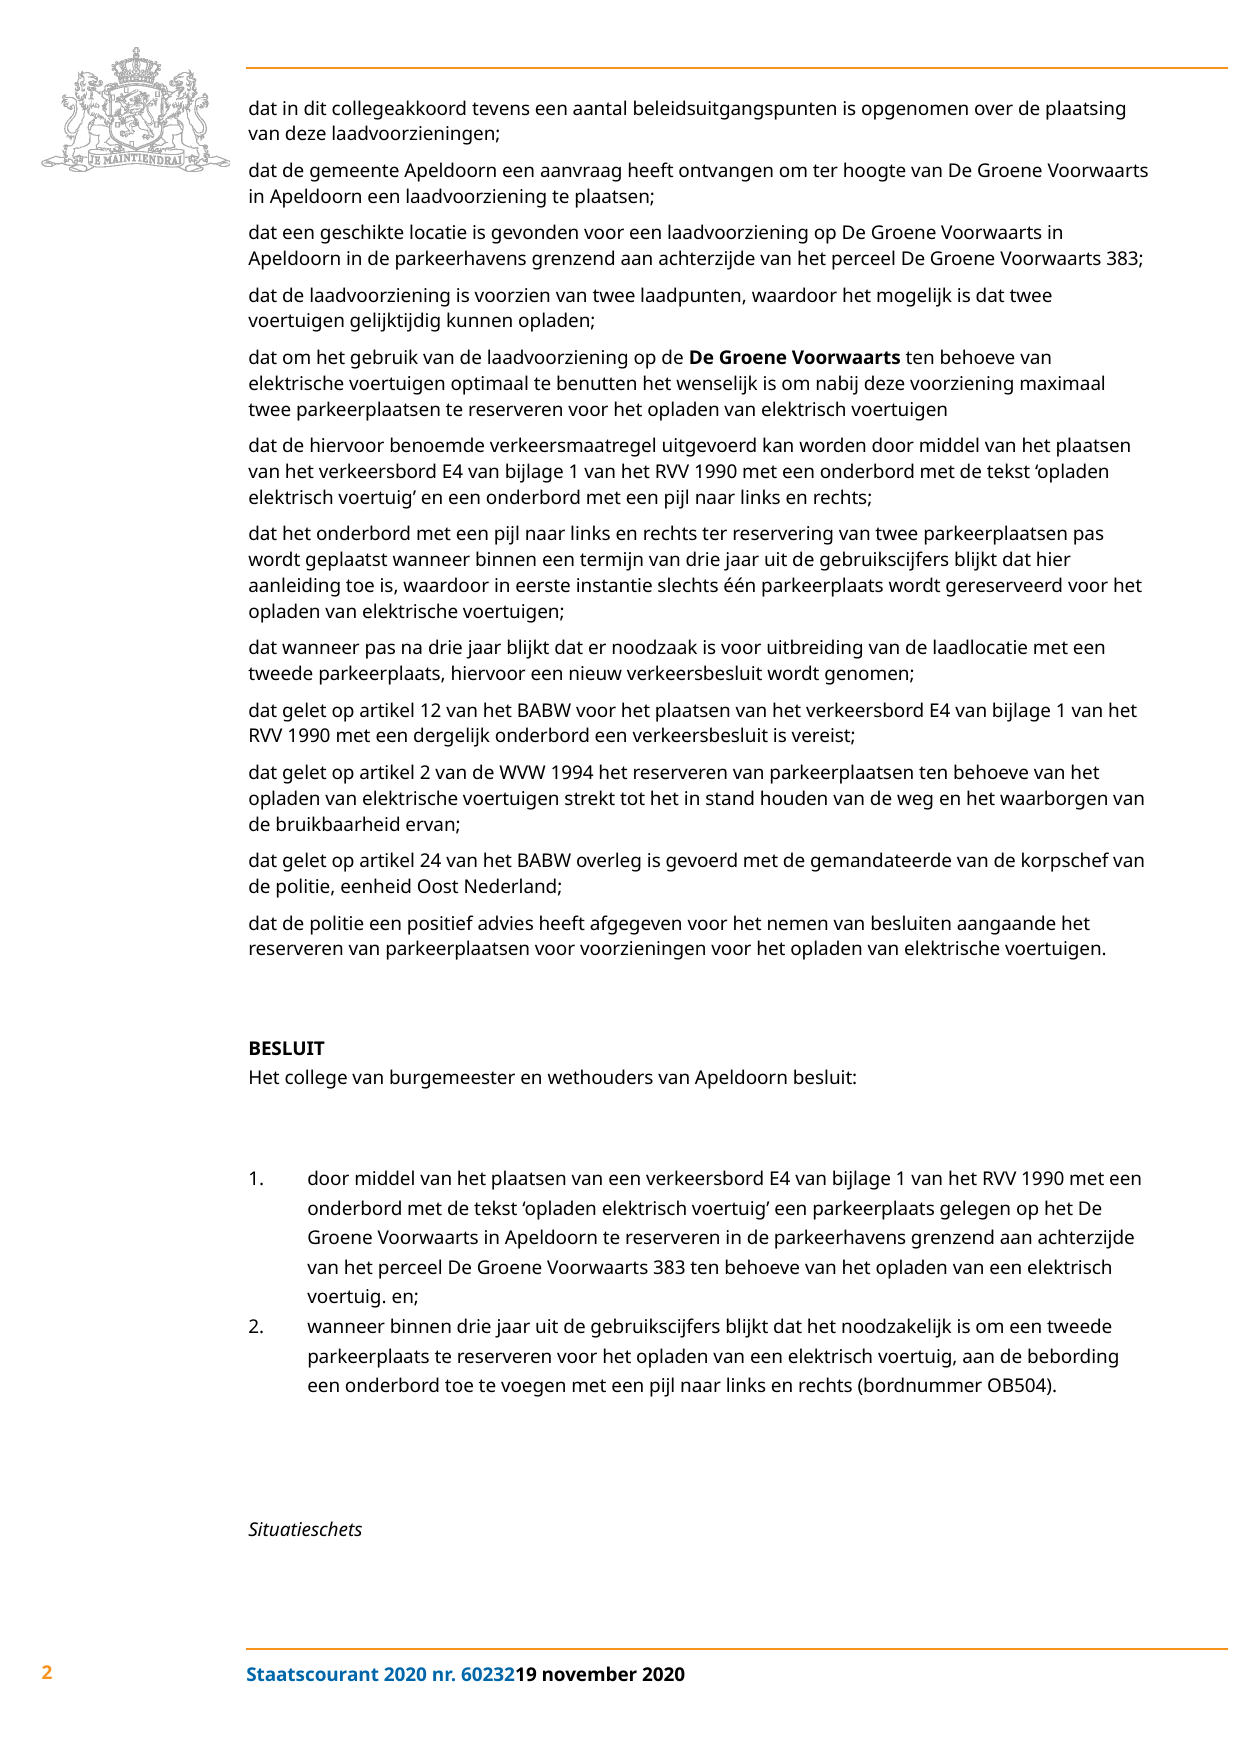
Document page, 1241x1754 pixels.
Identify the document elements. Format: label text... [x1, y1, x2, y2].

text BESLUIT [248, 1035, 1152, 1061]
text dat wanneer pas na drie jaar blijkt dat er noodzaak is voor uitbreiding van de laadlocatie met een tweede parkeerplaats, hiervoor een nieuw verkeersbesluit wordt genomen; [248, 634, 1152, 686]
text dat gelet op artikel 2 van de WVW 1994 het reserveren van parkeerplaatsen ten behoeve van het opladen van elektrische voertuigen strekt tot het in stand houden van de weg en het waarborgen van de bruikbaarheid ervan; [248, 759, 1152, 836]
text dat de hiervoor benoemde verkeersmaatregel uitgevoerd kan worden door middel van het plaatsen van het verkeersbord E4 van bijlage 1 van het RVV 1990 met een onderbord met de tekst ‘opladen elektrisch voertuig’ en een onderbord met een pijl naar links en rechts; [248, 432, 1152, 510]
text dat een geschikte locatie is gevonden voor een laadvoorziening op De Groene Voorwaarts in Apeldoorn in de parkeerhavens grenzend aan achterzijde van het perceel De Groene Voorwaarts 383; [248, 219, 1152, 271]
list wanneer binnen drie jaar uit de gebruikscijfers blijkt dat het noodzakelijk is om een tweede parkeerplaats te reserveren voor het opladen van een elektrisch voertuig, aan de bebording een onderbord toe te voegen met een pijl naar links en rechts (bordnummer OB504). [248, 1313, 1152, 1398]
text dat om het gebruik van de laadvoorziening op de De Groene Voorwaarts ten behoeve van elektrische voertuigen optimaal te benutten het wenselijk is om nabij deze voorziening maximaal twee parkeerplaatsen te reserveren voor het opladen van elektrisch voertuigen [248, 344, 1152, 422]
text Situatieschets [248, 1516, 1152, 1542]
text dat de laadvoorziening is voorzien van twee laadpunten, waardoor het mogelijk is dat twee voertuigen gelijktijdig kunnen opladen; [248, 282, 1152, 333]
text dat gelet op artikel 24 van het BABW overleg is gevoerd met de gemandateerde van de korpschef van de politie, eenheid Oost Nederland; [248, 847, 1152, 899]
text dat de politie een positief advies heeft afgegeven voor het nemen van besluiten aangaande het reserveren van parkeerplaatsen voor voorzieningen voor het opladen van elektrische voertuigen. [248, 910, 1152, 961]
picture [41, 47, 231, 172]
text dat de gemeente Apeldoorn een aanvraag heeft ontvangen om ter hoogte van De Groene Voorwaarts in Apeldoorn een laadvoorziening te plaatsen; [248, 157, 1152, 209]
text dat het onderbord met een pijl naar links en rechts ter reservering van twee parkeerplaatsen pas wordt geplaatst wanneer binnen een termijn van drie jaar uit de gebruikscijfers blijkt dat hier aanleiding toe is, waardoor in eerste instantie slechts één parkeerplaats wordt gereserveerd voor het opladen van elektrische voertuigen; [248, 521, 1152, 623]
text dat gelet op artikel 12 van het BABW voor het plaatsen van het verkeersbord E4 van bijlage 1 van het RVV 1990 met een dergelijk onderbord een verkeersbesluit is vereist; [248, 697, 1152, 748]
text Het college van burgemeester en wethouders van Apeldoorn besluit: [248, 1064, 1152, 1090]
list door middel van het plaatsen van een verkeersbord E4 van bijlage 1 van het RVV 1990 met een onderbord met de tekst ‘opladen elektrisch voertuig’ een parkeerplaats gelegen op het De Groene Voorwaarts in Apeldoorn te reserveren in de parkeerhavens grenzend aan achterzijde van het perceel De Groene Voorwaarts 383 ten behoeve van het opladen van een elektrisch voertuig. en; [248, 1165, 1152, 1309]
text dat in dit collegeakkoord tevens een aantal beleidsuitgangspunten is opgenomen over de plaatsing van deze laadvoorzieningen; [248, 95, 1152, 146]
